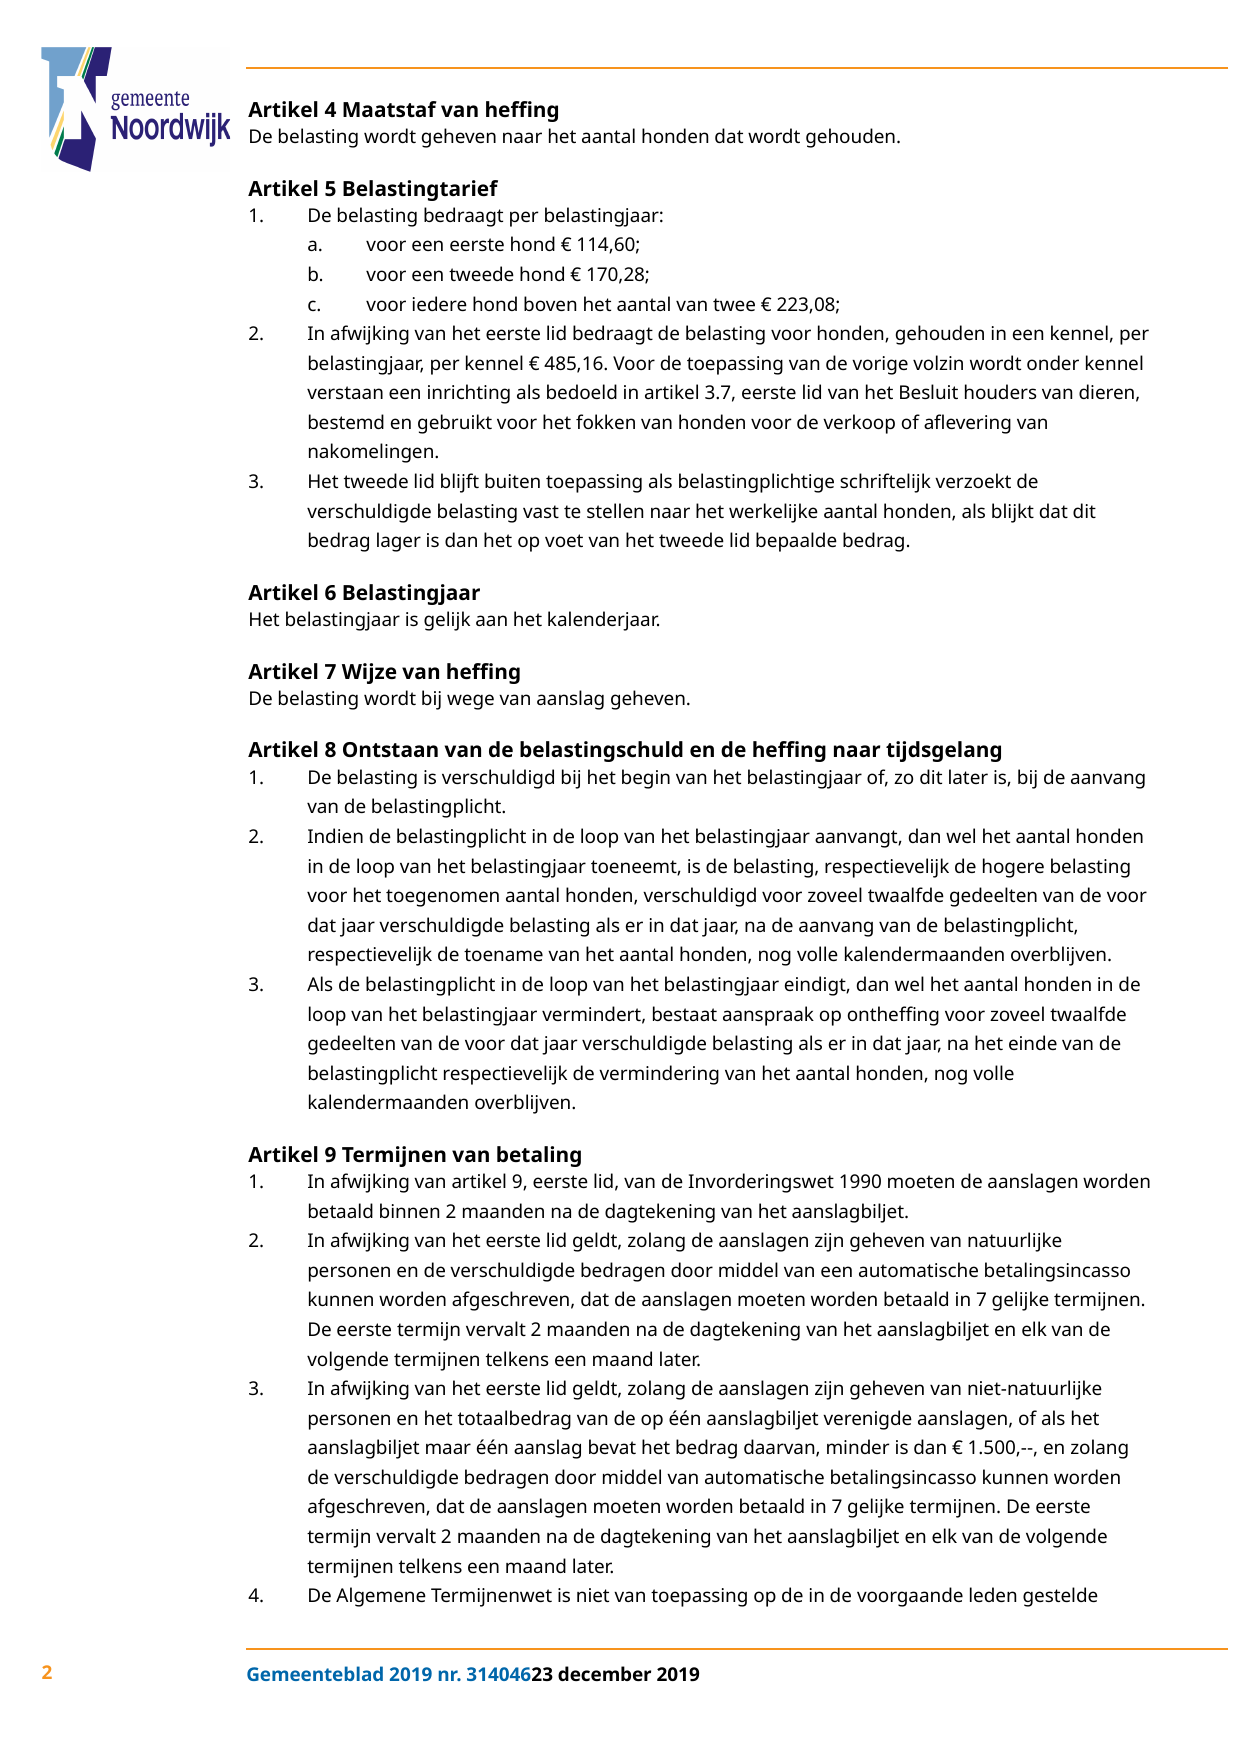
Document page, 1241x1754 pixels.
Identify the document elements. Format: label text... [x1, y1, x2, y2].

list De belasting is verschuldigd bij het begin van het belastingjaar of, zo dit later is, bij de aanvang van de belastingplicht. [248, 764, 1152, 819]
list Indien de belastingplicht in de loop van het belastingjaar aanvangt, dan wel het aantal honden in de loop van het belastingjaar toeneemt, is de belasting, respectievelijk de hogere belasting voor het toegenomen aantal honden, verschuldigd voor zoveel twaalfde gedeelten van de voor dat jaar verschuldigde belasting als er in dat jaar, na de aanvang van de belastingplicht, respectievelijk de toename van het aantal honden, nog volle kalendermaanden overblijven. [248, 823, 1152, 967]
text De belasting wordt bij wege van aanslag geheven. [248, 685, 1152, 711]
text Artikel 5 Belastingtarief [248, 174, 1152, 202]
text Artikel 9 Termijnen van betaling [248, 1140, 1152, 1168]
list De belasting bedraagt per belastingjaar: [248, 202, 1152, 228]
text Artikel 4 Maatstaf van heffing [248, 95, 1152, 123]
list Het tweede lid blijft buiten toepassing als belastingplichtige schriftelijk verzoekt de verschuldigde belasting vast te stellen naar het werkelijke aantal honden, als blijkt dat dit bedrag lager is dan het op voet van het tweede lid bepaalde bedrag. [248, 468, 1152, 553]
picture [41, 47, 231, 172]
text Artikel 6 Belastingjaar [248, 578, 1152, 606]
text Artikel 7 Wijze van heffing [248, 657, 1152, 685]
list voor een tweede hond € 170,28; [307, 261, 1152, 287]
list Als de belastingplicht in de loop van het belastingjaar eindigt, dan wel het aantal honden in de loop van het belastingjaar vermindert, bestaat aanspraak op ontheffing voor zoveel twaalfde gedeelten van de voor dat jaar verschuldigde belasting als er in dat jaar, na het einde van de belastingplicht respectievelijk de vermindering van het aantal honden, nog volle kalendermaanden overblijven. [248, 971, 1152, 1115]
list In afwijking van het eerste lid geldt, zolang de aanslagen zijn geheven van natuurlijke personen en de verschuldigde bedragen door middel van een automatische betalingsincasso kunnen worden afgeschreven, dat de aanslagen moeten worden betaald in 7 gelijke termijnen. De eerste termijn vervalt 2 maanden na de dagtekening van het aanslagbiljet en elk van de volgende termijnen telkens een maand later. [248, 1227, 1152, 1372]
text Het belastingjaar is gelijk aan het kalenderjaar. [248, 606, 1152, 632]
list voor een eerste hond € 114,60; [307, 232, 1152, 257]
list voor iedere hond boven het aantal van twee € 223,08; [307, 291, 1152, 317]
list In afwijking van het eerste lid bedraagt de belasting voor honden, gehouden in een kennel, per belastingjaar, per kennel € 485,16. Voor de toepassing van de vorige volzin wordt onder kennel verstaan een inrichting als bedoeld in artikel 3.7, eerste lid van het Besluit houders van dieren, bestemd en gebruikt voor het fokken van honden voor de verkoop of aflevering van nakomelingen. [248, 320, 1152, 464]
text Artikel 8 Ontstaan van de belastingschuld en de heffing naar tijdsgelang [248, 736, 1152, 764]
text De belasting wordt geheven naar het aantal honden dat wordt gehouden. [248, 123, 1152, 149]
list De Algemene Termijnenwet is niet van toepassing op de in de voorgaande leden gestelde [248, 1582, 1152, 1608]
list In afwijking van artikel 9, eerste lid, van de Invorderingswet 1990 moeten de aanslagen worden betaald binnen 2 maanden na de dagtekening van het aanslagbiljet. [248, 1168, 1152, 1224]
list In afwijking van het eerste lid geldt, zolang de aanslagen zijn geheven van niet-natuurlijke personen en het totaalbedrag van de op één aanslagbiljet verenigde aanslagen, of als het aanslagbiljet maar één aanslag bevat het bedrag daarvan, minder is dan € 1.500,--, en zolang de verschuldigde bedragen door middel van automatische betalingsincasso kunnen worden afgeschreven, dat de aanslagen moeten worden betaald in 7 gelijke termijnen. De eerste termijn vervalt 2 maanden na de dagtekening van het aanslagbiljet en elk van de volgende termijnen telkens een maand later. [248, 1375, 1152, 1579]
